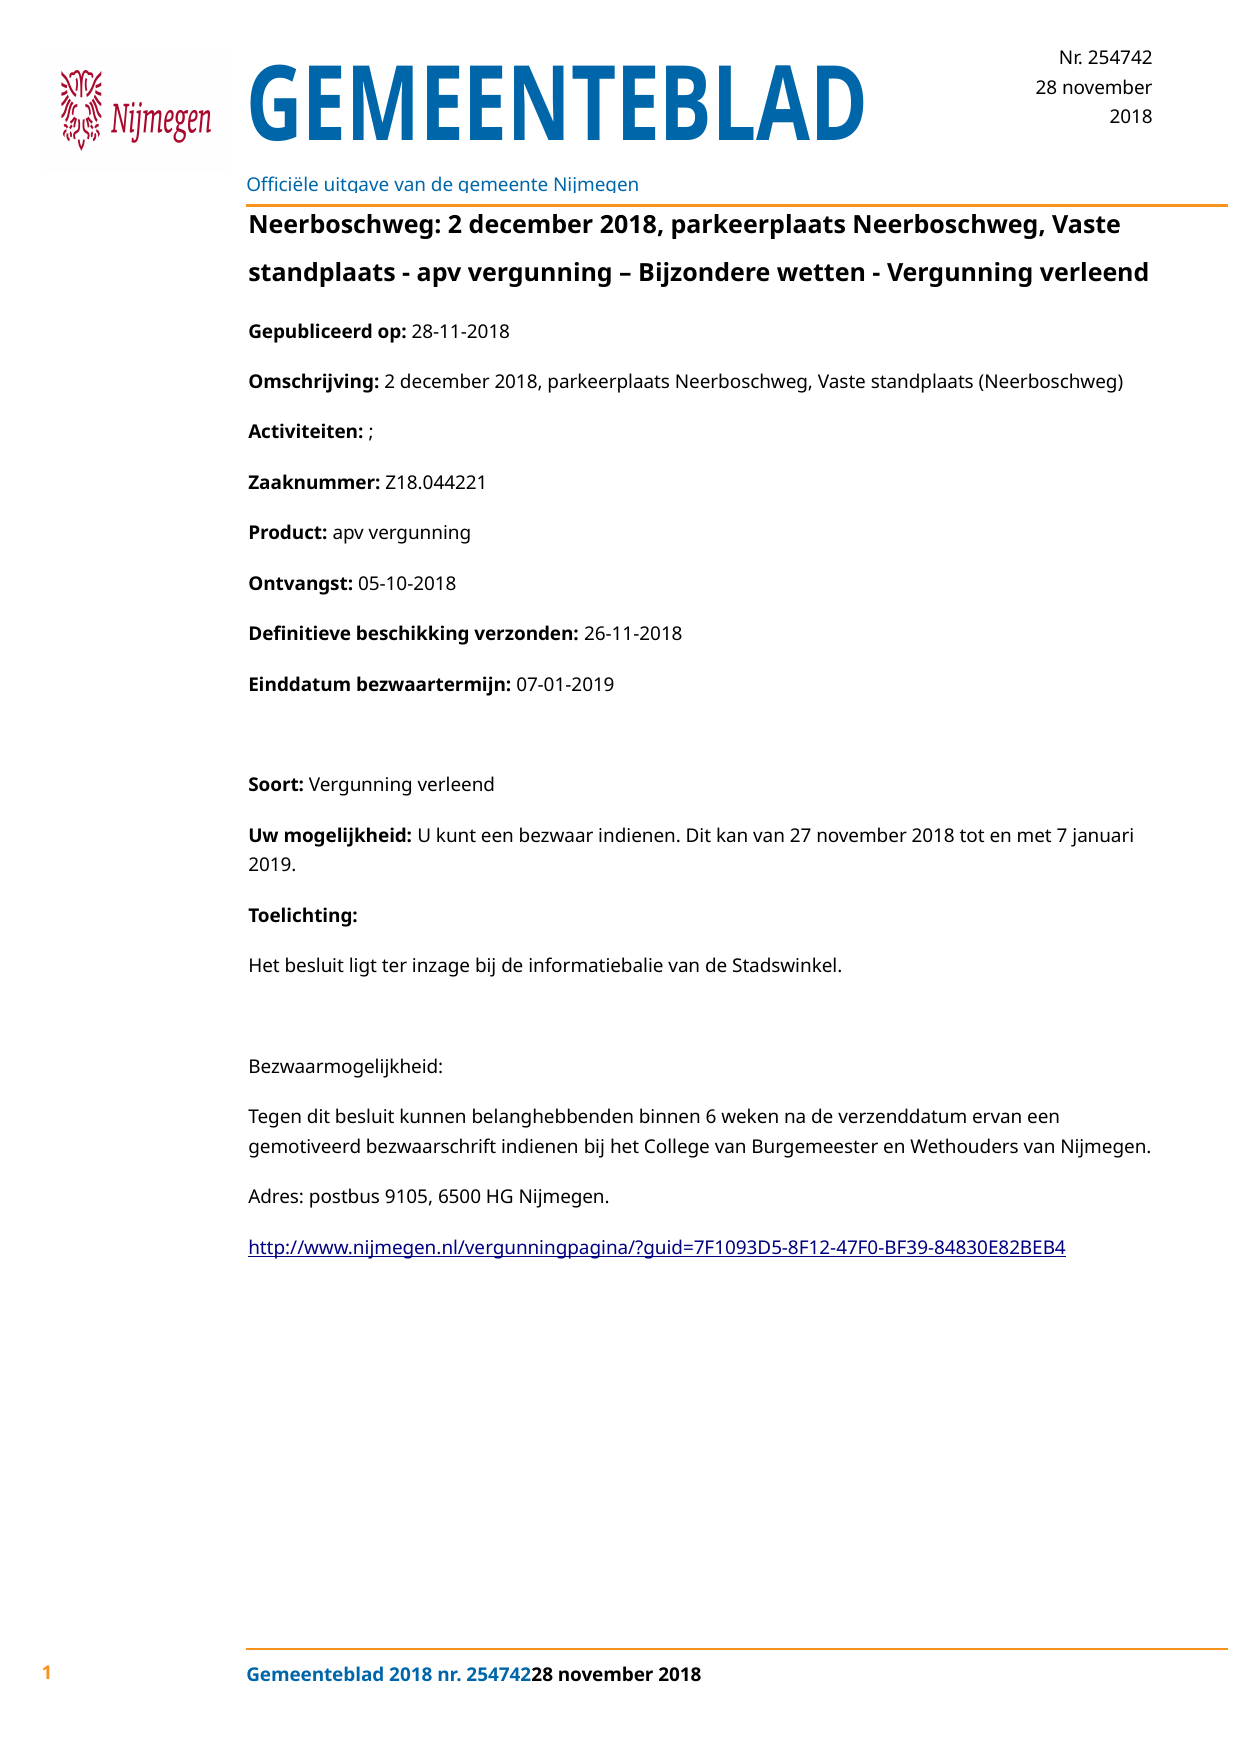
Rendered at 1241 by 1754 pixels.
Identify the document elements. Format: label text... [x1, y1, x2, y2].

text Ontvangst: 05-10-2018 [248, 570, 1152, 596]
text Definitieve beschikking verzonden: 26-11-2018 [248, 620, 1152, 646]
text Activiteiten: ; [248, 419, 1152, 444]
text Product: apv vergunning [248, 519, 1152, 545]
text Omschrijving: 2 december 2018, parkeerplaats Neerboschweg, Vaste standplaats (Neerboschweg) [248, 368, 1152, 394]
text Soort: Vergunning verleend [248, 772, 1152, 797]
text Gepubliceerd op: 28-11-2018 [248, 318, 1152, 344]
text http://www.nijmegen.nl/vergunningpagina/?guid=7F1093D5-8F12-47F0-BF39-84830E82BEB4 [248, 1234, 1152, 1260]
text Zaaknummer: Z18.044221 [248, 469, 1152, 495]
text Uw mogelijkheid: U kunt een bezwaar indienen. Dit kan van 27 november 2018 tot en met 7 januari 2019. [248, 822, 1152, 877]
text Adres: postbus 9105, 6500 HG Nijmegen. [248, 1184, 1152, 1209]
picture [41, 47, 231, 172]
text Toelichting: [248, 902, 1152, 928]
text Het besluit ligt ter inzage bij de informatiebalie van de Stadswinkel. [248, 952, 1152, 978]
text Bezwaarmogelijkheid: [248, 1053, 1152, 1079]
text Tegen dit besluit kunnen belanghebbenden binnen 6 weken na de verzenddatum ervan een gemotiveerd bezwaarschrift indienen bij het College van Burgemeester en Wethouders van Nijmegen. [248, 1104, 1152, 1159]
text Einddatum bezwaartermijn: 07-01-2019 [248, 671, 1152, 697]
text Neerboschweg: 2 december 2018, parkeerplaats Neerboschweg, Vaste standplaats - apv vergunning – Bijzondere wetten - Vergunning verleend [248, 207, 1152, 288]
